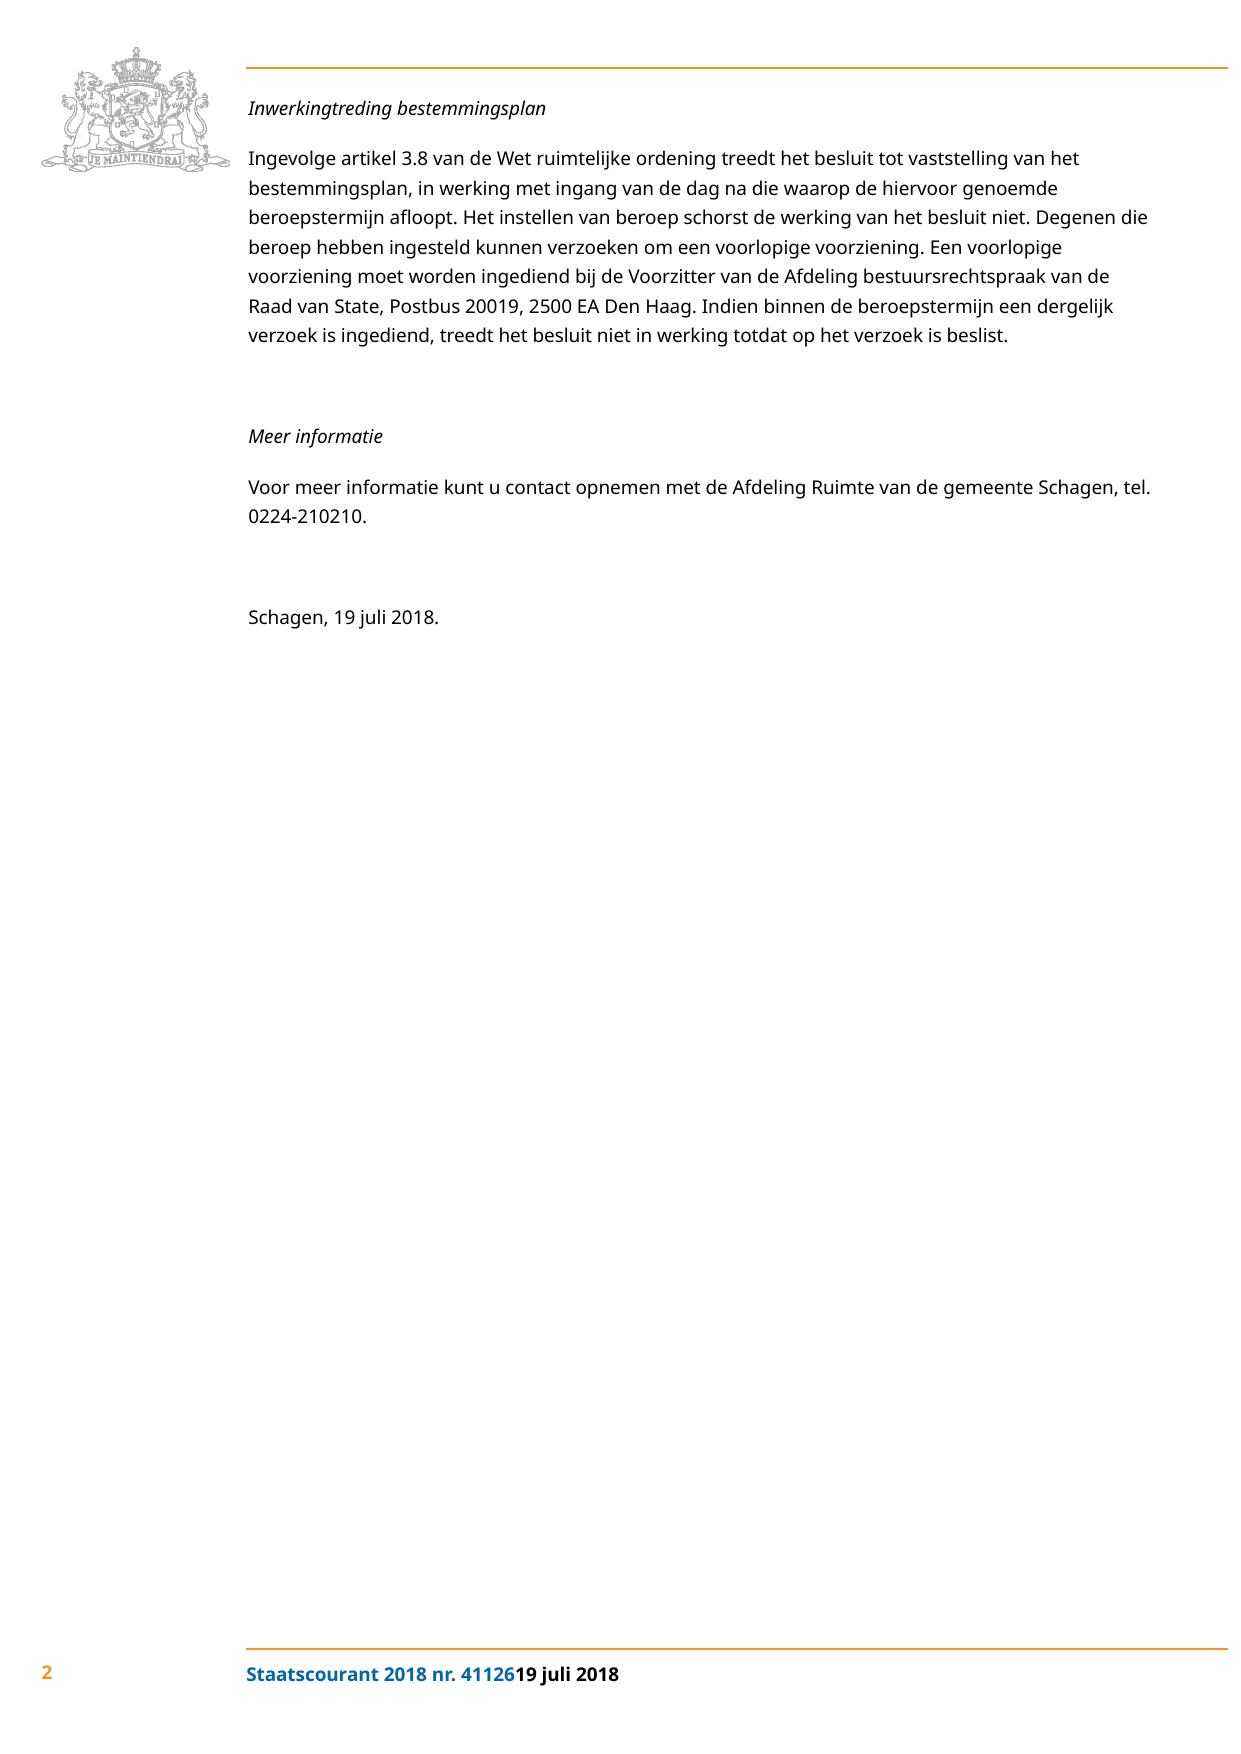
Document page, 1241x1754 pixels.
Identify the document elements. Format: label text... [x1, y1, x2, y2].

text Schagen, 19 juli 2018. [248, 604, 1152, 630]
text Ingevolge artikel 3.8 van de Wet ruimtelijke ordening treedt het besluit tot vaststelling van het bestemmingsplan, in werking met ingang van de dag na die waarop de hiervoor genoemde beroepstermijn afloopt. Het instellen van beroep schorst de werking van het besluit niet. Degenen die beroep hebben ingesteld kunnen verzoeken om een voorlopige voorziening. Een voorlopige voorziening moet worden ingediend bij de Voorzitter van de Afdeling bestuursrechtspraak van de Raad van State, Postbus 20019, 2500 EA Den Haag. Indien binnen de beroepstermijn een dergelijk verzoek is ingediend, treedt het besluit niet in werking totdat op het verzoek is beslist. [248, 145, 1152, 348]
text Meer informatie [248, 423, 1152, 449]
picture [41, 47, 231, 172]
text Voor meer informatie kunt u contact opnemen met de Afdeling Ruimte van de gemeente Schagen, tel. 0224-210210. [248, 474, 1152, 529]
text Inwerkingtreding bestemmingsplan [248, 95, 1152, 121]
